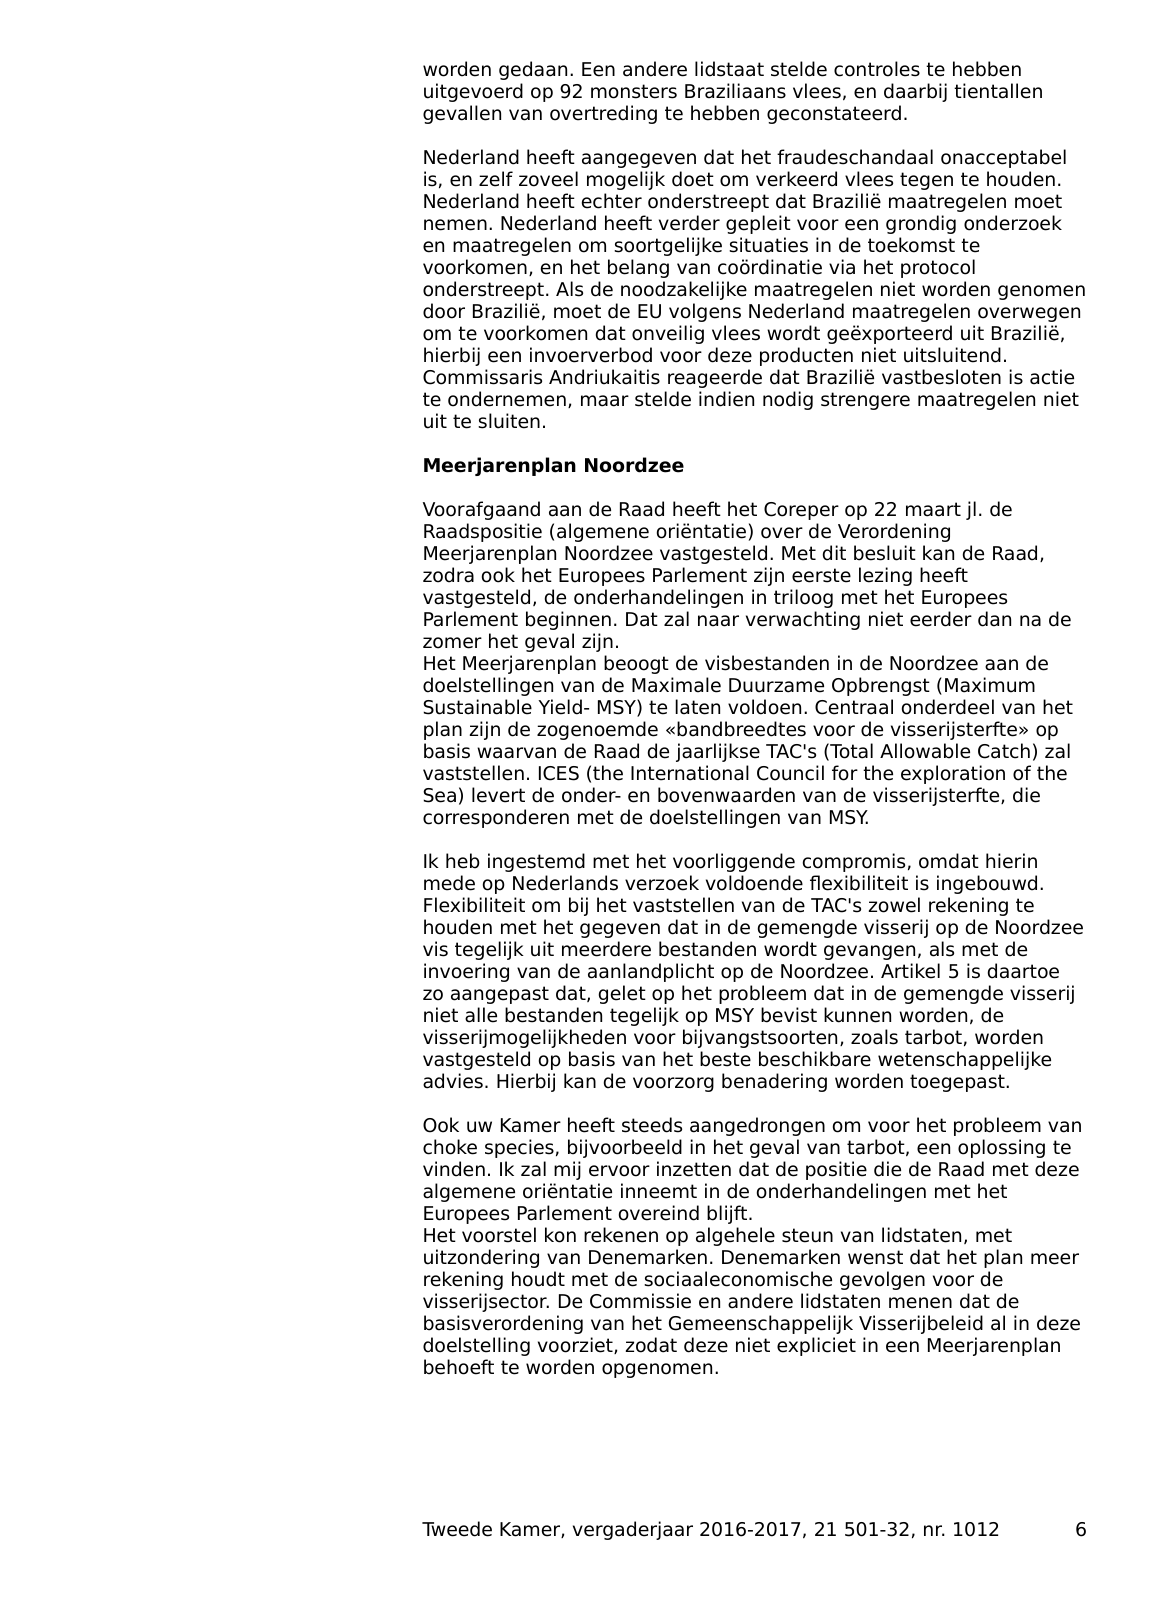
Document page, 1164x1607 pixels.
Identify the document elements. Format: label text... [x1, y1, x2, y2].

text Het voorstel kon rekenen op algehele steun van lidstaten, met uitzondering van Denemarken. Denemarken wenst dat het plan meer rekening houdt met de sociaaleconomische gevolgen voor de visserijsector. De Commissie en andere lidstaten menen dat de basisverordening van het Gemeenschappelijk Visserijbeleid al in deze doelstelling voorziet, zodat deze niet expliciet in een Meerjarenplan behoeft te worden opgenomen. [422, 1225, 1087, 1379]
text Voorafgaand aan de Raad heeft het Coreper op 22 maart jl. de Raadspositie (algemene oriëntatie) over de Verordening Meerjarenplan Noordzee vastgesteld. Met dit besluit kan de Raad, zodra ook het Europees Parlement zijn eerste lezing heeft vastgesteld, de onderhandelingen in triloog met het Europees Parlement beginnen. Dat zal naar verwachting niet eerder dan na de zomer het geval zijn. [422, 499, 1087, 653]
text Ik heb ingestemd met het voorliggende compromis, omdat hierin mede op Nederlands verzoek voldoende flexibiliteit is ingebouwd. Flexibiliteit om bij het vaststellen van de TAC's zowel rekening te houden met het gegeven dat in de gemengde visserij op de Noordzee vis tegelijk uit meerdere bestanden wordt gevangen, als met de invoering van de aanlandplicht op de Noordzee. Artikel 5 is daartoe zo aangepast dat, gelet op het probleem dat in de gemengde visserij niet alle bestanden tegelijk op MSY bevist kunnen worden, de visserijmogelijkheden voor bijvangstsoorten, zoals tarbot, worden vastgesteld op basis van het beste beschikbare wetenschappelijke advies. Hierbij kan de voorzorg benadering worden toegepast. [422, 851, 1087, 1093]
text worden gedaan. Een andere lidstaat stelde controles te hebben uitgevoerd op 92 monsters Braziliaans vlees, en daarbij tientallen gevallen van overtreding te hebben geconstateerd. [422, 59, 1087, 125]
subtitle Meerjarenplan Noordzee [422, 455, 1087, 477]
text Het Meerjarenplan beoogt de visbestanden in de Noordzee aan de doelstellingen van de Maximale Duurzame Opbrengst (Maximum Sustainable Yield- MSY) te laten voldoen. Centraal onderdeel van het plan zijn de zogenoemde «bandbreedtes voor de visserijsterfte» op basis waarvan de Raad de jaarlijkse TAC's (Total Allowable Catch) zal vaststellen. ICES (the International Council for the exploration of the Sea) levert de onder- en bovenwaarden van de visserijsterfte, die corresponderen met de doelstellingen van MSY. [422, 653, 1087, 829]
text Nederland heeft aangegeven dat het fraudeschandaal onacceptabel is, en zelf zoveel mogelijk doet om verkeerd vlees tegen te houden. Nederland heeft echter onderstreept dat Brazilië maatregelen moet nemen. Nederland heeft verder gepleit voor een grondig onderzoek en maatregelen om soortgelijke situaties in de toekomst te voorkomen, en het belang van coördinatie via het protocol onderstreept. Als de noodzakelijke maatregelen niet worden genomen door Brazilië, moet de EU volgens Nederland maatregelen overwegen om te voorkomen dat onveilig vlees wordt geëxporteerd uit Brazilië, hierbij een invoerverbod voor deze producten niet uitsluitend. Commissaris Andriukaitis reageerde dat Brazilië vastbesloten is actie te ondernemen, maar stelde indien nodig strengere maatregelen niet uit te sluiten. [422, 147, 1087, 433]
text Ook uw Kamer heeft steeds aangedrongen om voor het probleem van choke species, bijvoorbeeld in het geval van tarbot, een oplossing te vinden. Ik zal mij ervoor inzetten dat de positie die de Raad met deze algemene oriëntatie inneemt in de onderhandelingen met het Europees Parlement overeind blijft. [422, 1115, 1087, 1225]
